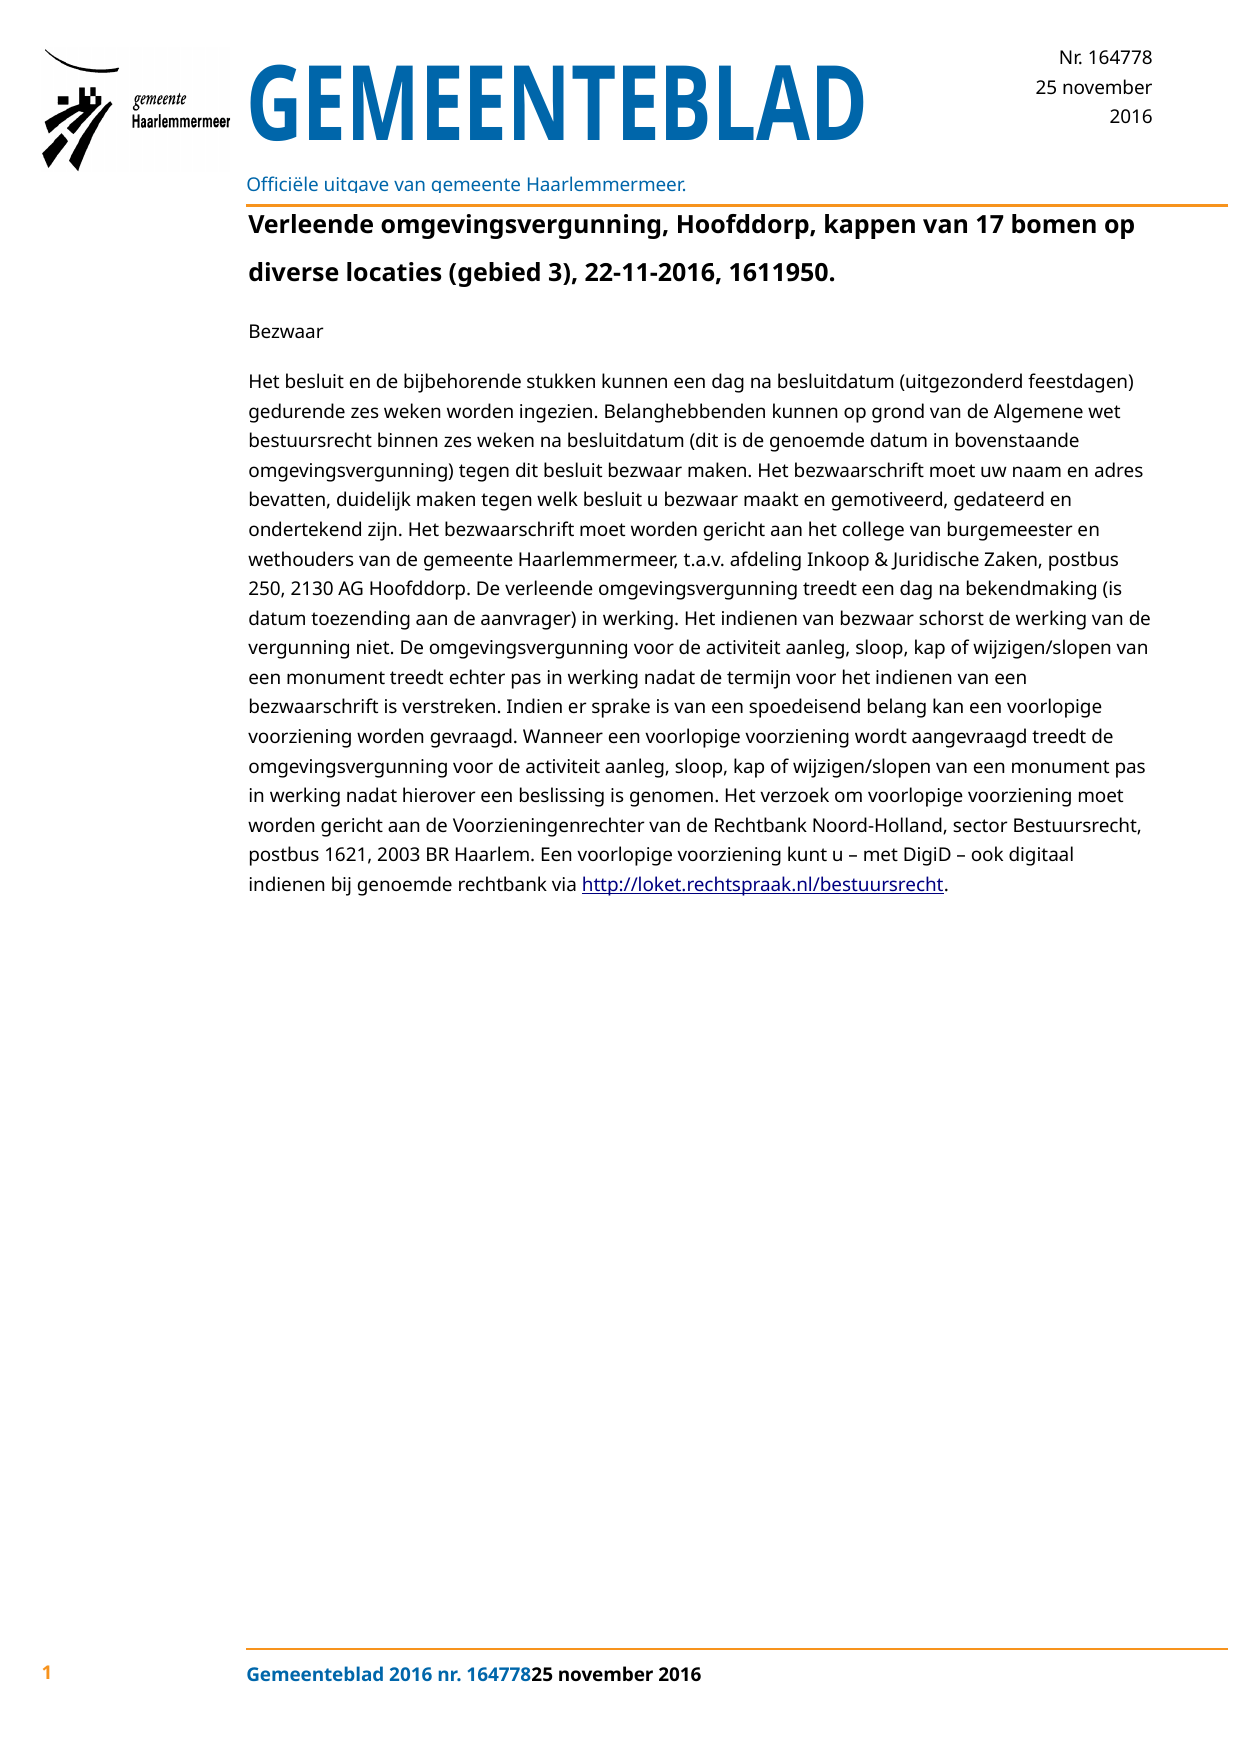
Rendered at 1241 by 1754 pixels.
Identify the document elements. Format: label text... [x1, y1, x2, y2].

text Bezwaar [248, 318, 1152, 344]
picture [41, 47, 231, 172]
text Het besluit en de bijbehorende stukken kunnen een dag na besluitdatum (uitgezonderd feestdagen) gedurende zes weken worden ingezien. Belanghebbenden kunnen op grond van de Algemene wet bestuursrecht binnen zes weken na besluitdatum (dit is de genoemde datum in bovenstaande omgevingsvergunning) tegen dit besluit bezwaar maken. Het bezwaarschrift moet uw naam en adres bevatten, duidelijk maken tegen welk besluit u bezwaar maakt en gemotiveerd, gedateerd en ondertekend zijn. Het bezwaarschrift moet worden gericht aan het college van burgemeester en wethouders van de gemeente Haarlemmermeer, t.a.v. afdeling Inkoop & Juridische Zaken, postbus 250, 2130 AG Hoofddorp. De verleende omgevingsvergunning treedt een dag na bekendmaking (is datum toezending aan de aanvrager) in werking. Het indienen van bezwaar schorst de werking van de vergunning niet. De omgevingsvergunning voor de activiteit aanleg, sloop, kap of wijzigen/slopen van een monument treedt echter pas in werking nadat de termijn voor het indienen van een bezwaarschrift is verstreken. Indien er sprake is van een spoedeisend belang kan een voorlopige voorziening worden gevraagd. Wanneer een voorlopige voorziening wordt aangevraagd treedt de omgevingsvergunning voor de activiteit aanleg, sloop, kap of wijzigen/slopen van een monument pas in werking nadat hierover een beslissing is genomen. Het verzoek om voorlopige voorziening moet worden gericht aan de Voorzieningenrechter van de Rechtbank Noord-Holland, sector Bestuursrecht, postbus 1621, 2003 BR Haarlem. Een voorlopige voorziening kunt u – met DigiD – ook digitaal indienen bij genoemde rechtbank via http://loket.rechtspraak.nl/bestuursrecht. [248, 368, 1152, 897]
text Verleende omgevingsvergunning, Hoofddorp, kappen van 17 bomen op diverse locaties (gebied 3), 22-11-2016, 1611950. [248, 207, 1152, 288]
